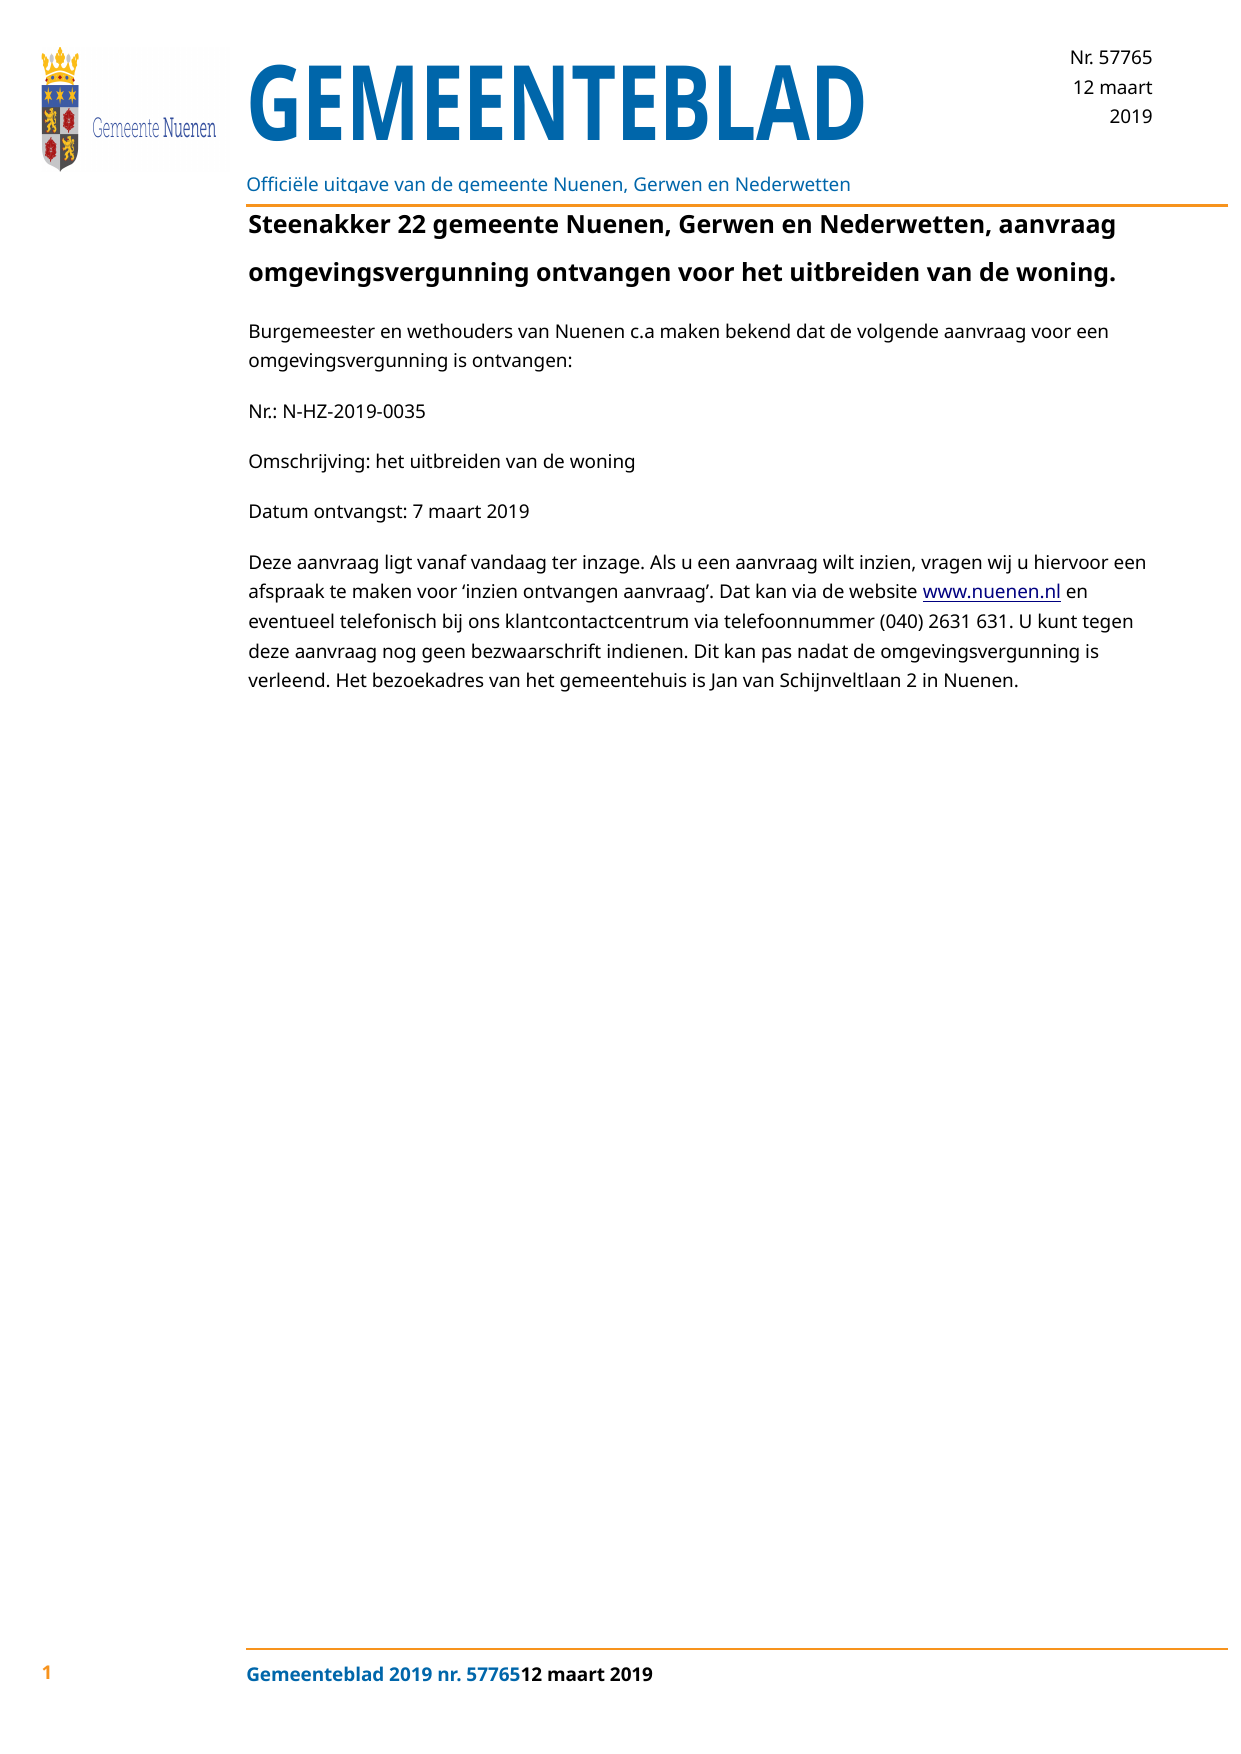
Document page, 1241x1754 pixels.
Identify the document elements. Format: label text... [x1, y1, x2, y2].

text Datum ontvangst: 7 maart 2019 [248, 499, 1152, 524]
text Burgemeester en wethouders van Nuenen c.a maken bekend dat de volgende aanvraag voor een omgevingsvergunning is ontvangen: [248, 318, 1152, 373]
text Nr.: N-HZ-2019-0035 [248, 398, 1152, 424]
text Steenakker 22 gemeente Nuenen, Gerwen en Nederwetten, aanvraag omgevingsvergunning ontvangen voor het uitbreiden van de woning. [248, 207, 1152, 288]
text Deze aanvraag ligt vanaf vandaag ter inzage. Als u een aanvraag wilt inzien, vragen wij u hiervoor een afspraak te maken voor ‘inzien ontvangen aanvraag’. Dat kan via de website www.nuenen.nl en eventueel telefonisch bij ons klantcontactcentrum via telefoonnummer (040) 2631 631. U kunt tegen deze aanvraag nog geen bezwaarschrift indienen. Dit kan pas nadat de omgevingsvergunning is verleend. Het bezoekadres van het gemeentehuis is Jan van Schijnveltlaan 2 in Nuenen. [248, 549, 1152, 693]
picture [41, 47, 231, 172]
text Omschrijving: het uitbreiden van de woning [248, 448, 1152, 474]
